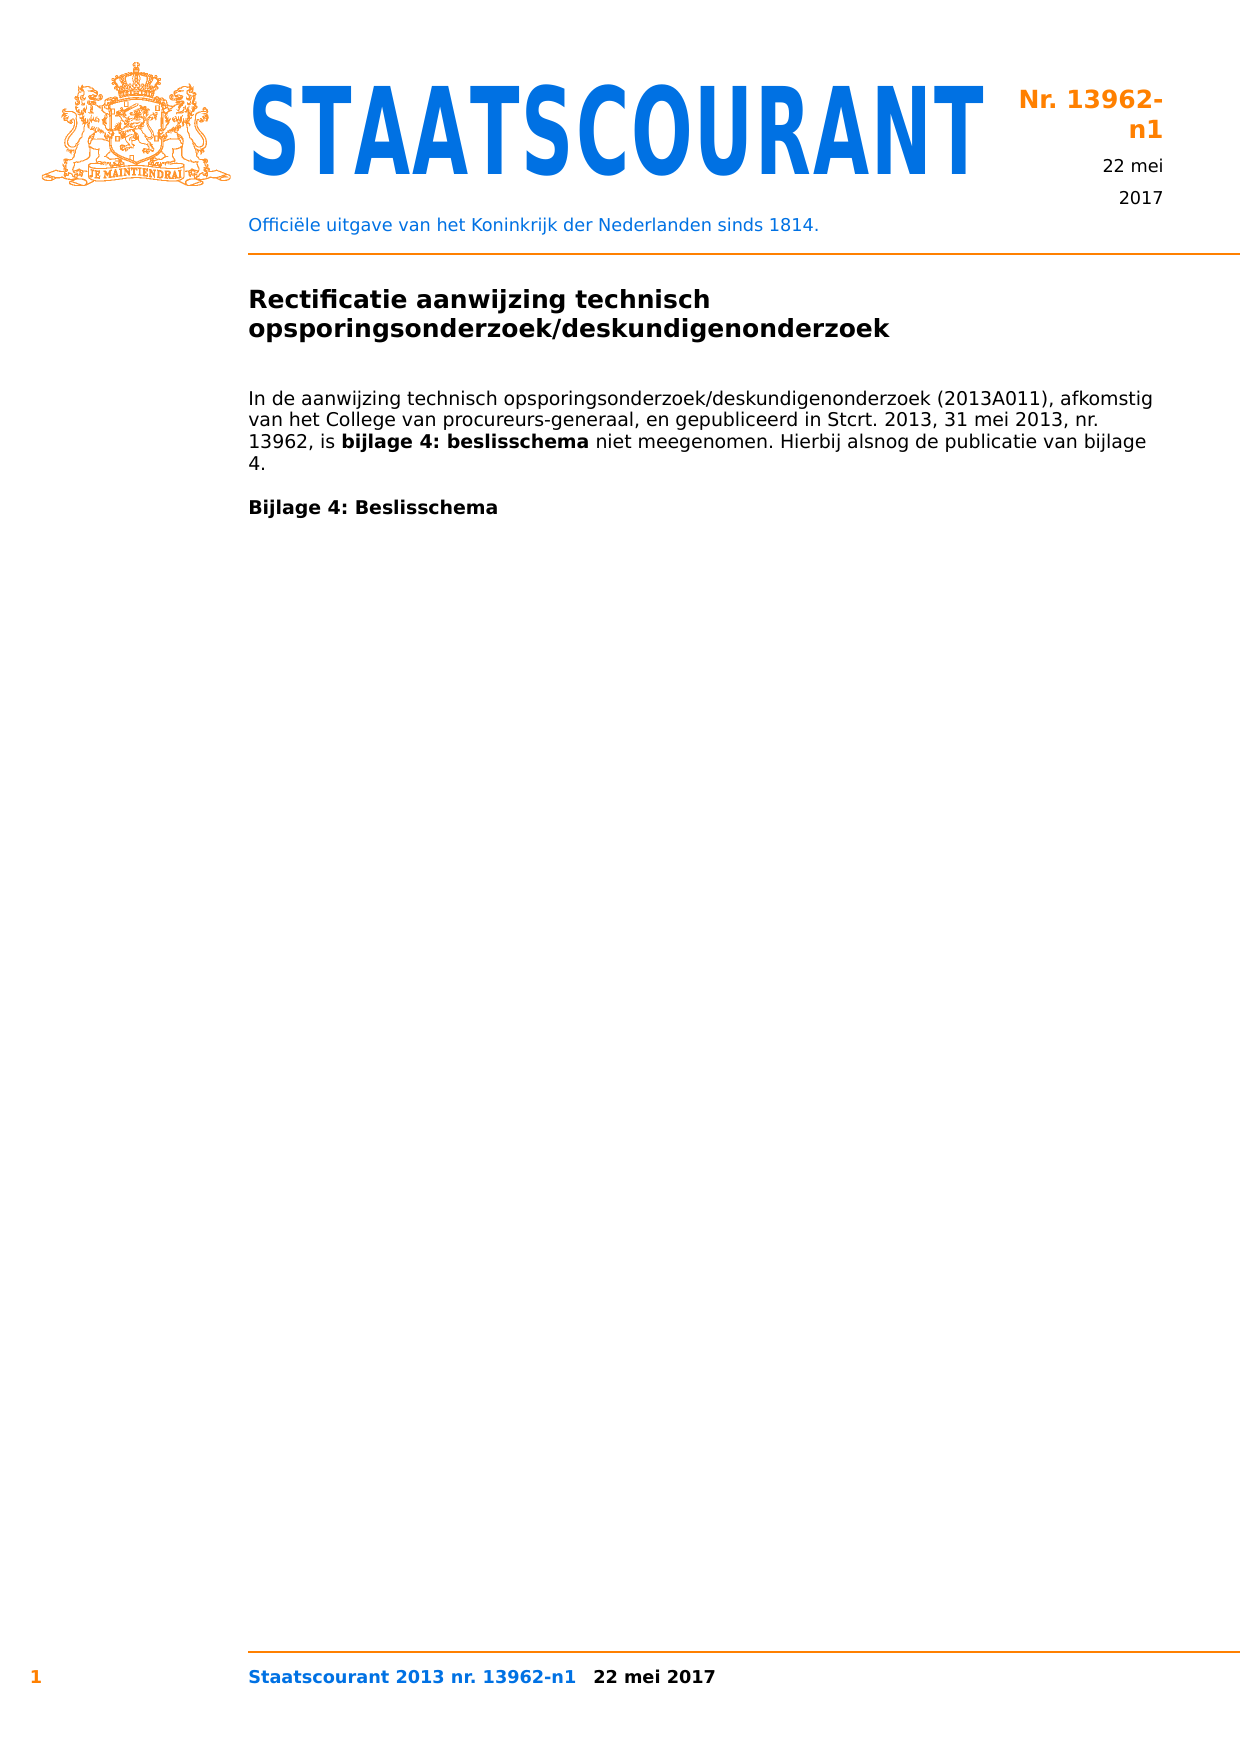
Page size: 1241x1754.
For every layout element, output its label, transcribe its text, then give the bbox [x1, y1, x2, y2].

text In de aanwijzing technisch opsporingsonderzoek/deskundigenonderzoek (2013A011), afkomstig van het College van procureurs-generaal, en gepubliceerd in Stcrt. 2013, 31 mei 2013, nr. 13962, is bijlage 4: beslisschema niet meegenomen. Hierbij alsnog de publicatie van bijlage 4. [248, 387, 1163, 475]
table_cell Officiële uitgave van het Koninkrijk der Nederlanden sinds 1814. [248, 215, 1240, 253]
table_header [25, 62, 248, 253]
subtitle Rectificatie aanwijzing technisch opsporingsonderzoek/deskundigenonderzoek [248, 285, 1163, 344]
picture [41, 62, 231, 186]
table_cell 2017 [998, 183, 1240, 215]
text Bijlage 4: Beslisschema [248, 497, 1163, 519]
table_cell 22 mei [998, 150, 1240, 182]
table_header STAATSCOURANT [248, 62, 998, 215]
table_header Nr. 13962-n1 [998, 62, 1240, 150]
